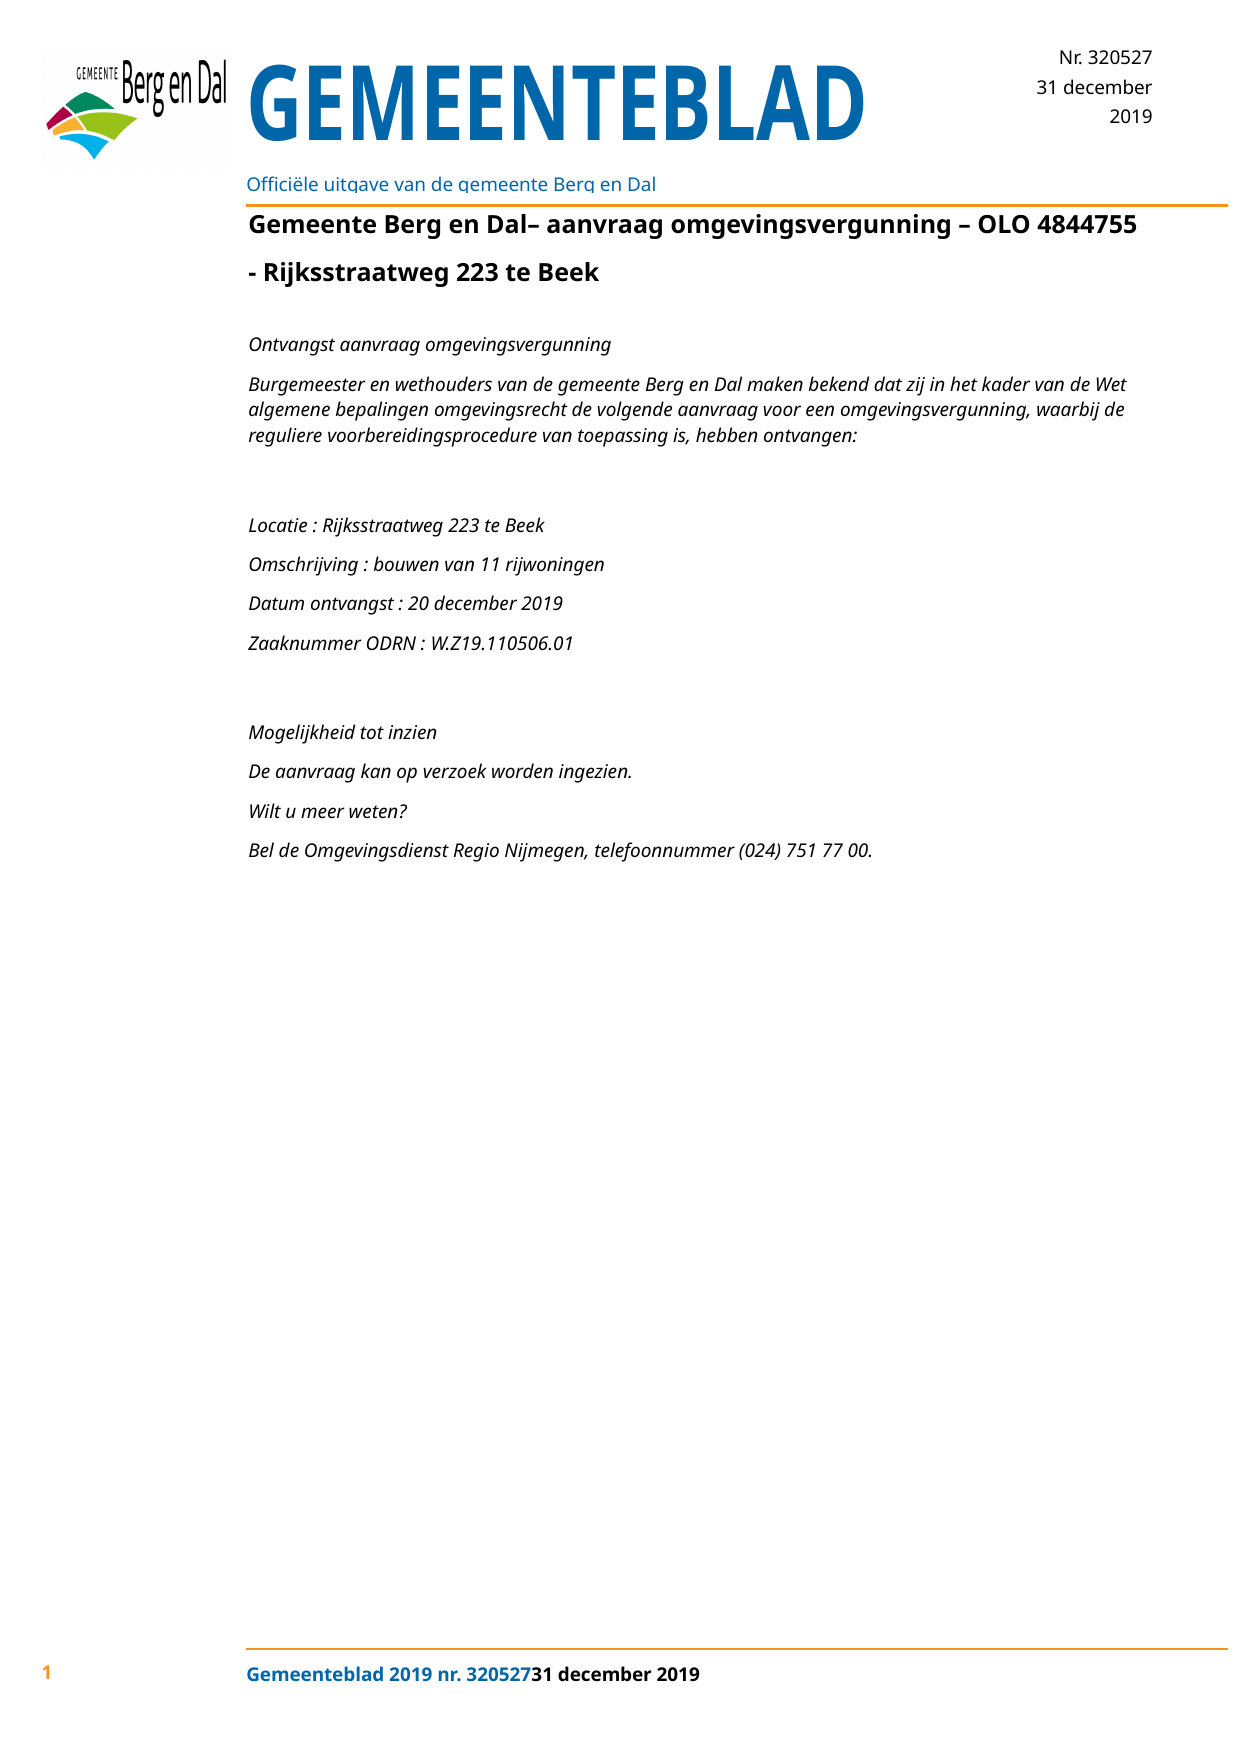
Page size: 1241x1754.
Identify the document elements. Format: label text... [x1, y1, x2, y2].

text Zaaknummer ODRN : W.Z19.110506.01 [248, 630, 1152, 655]
text Bel de Omgevingsdienst Regio Nijmegen, telefoonnummer (024) 751 77 00. [248, 837, 1152, 863]
text Ontvangst aanvraag omgevingsvergunning [248, 331, 1152, 357]
text Locatie : Rijksstraatweg 223 te Beek [248, 512, 1152, 538]
picture [41, 47, 231, 172]
text Omschrijving : bouwen van 11 rijwoningen [248, 551, 1152, 577]
text Gemeente Berg en Dal– aanvraag omgevingsvergunning – OLO 4844755 - Rijksstraatweg 223 te Beek [248, 207, 1152, 288]
text De aanvraag kan op verzoek worden ingezien. [248, 759, 1152, 784]
text Datum ontvangst : 20 december 2019 [248, 590, 1152, 616]
text Burgemeester en wethouders van de gemeente Berg en Dal maken bekend dat zij in het kader van de Wet algemene bepalingen omgevingsrecht de volgende aanvraag voor een omgevingsvergunning, waarbij de reguliere voorbereidingsprocedure van toepassing is, hebben ontvangen: [248, 371, 1152, 448]
text Mogelijkheid tot inzien [248, 719, 1152, 745]
text Wilt u meer weten? [248, 798, 1152, 824]
